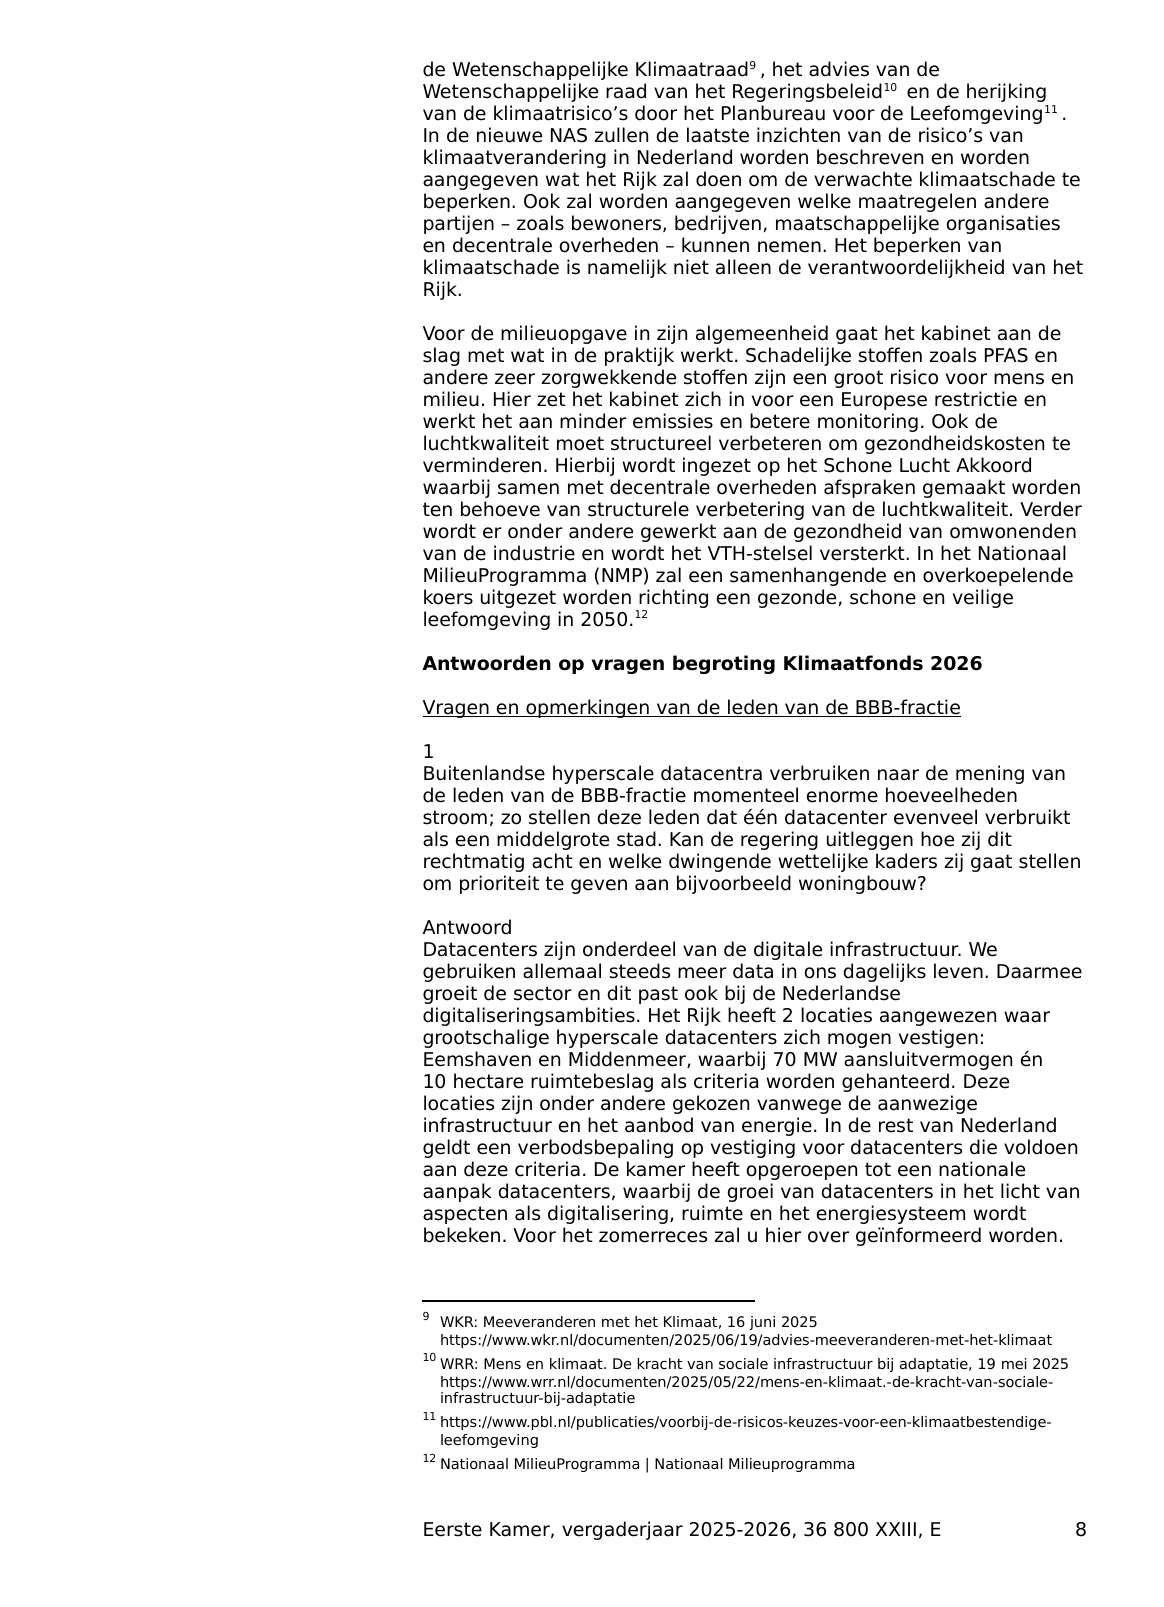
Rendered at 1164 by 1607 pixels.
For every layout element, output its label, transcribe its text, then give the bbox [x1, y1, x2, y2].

text WRR: Mens en klimaat. De kracht van sociale infrastructuur bij adaptatie, 19 mei 2025 https://www.wrr.nl/documenten/2025/05/22/mens-en-klimaat.-de-kracht-van-sociale-infrastructuur-bij-adaptatie [422, 1352, 1087, 1407]
text Buitenlandse hyperscale datacentra verbruiken naar de mening van de leden van de BBB-fractie momenteel enorme hoeveelheden stroom; zo stellen deze leden dat één datacenter evenveel verbruikt als een middelgrote stad. Kan de regering uitleggen hoe zij dit rechtmatig acht en welke dwingende wettelijke kaders zij gaat stellen om prioriteit te geven aan bijvoorbeeld woningbouw? [422, 763, 1087, 895]
text Nationaal MilieuProgramma | Nationaal Milieuprogramma [422, 1452, 1087, 1474]
text de Wetenschappelijke Klimaatraad, het advies van de Wetenschappelijke raad van het Regeringsbeleid en de herijking van de klimaatrisico’s door het Planbureau voor de Leefomgeving. In de nieuwe NAS zullen de laatste inzichten van de risico’s van klimaatverandering in Nederland worden beschreven en worden aangegeven wat het Rijk zal doen om de verwachte klimaatschade te beperken. Ook zal worden aangegeven welke maatregelen andere partijen – zoals bewoners, bedrijven, maatschappelijke organisaties en decentrale overheden – kunnen nemen. Het beperken van klimaatschade is namelijk niet alleen de verantwoordelijkheid van het Rijk. [422, 59, 1087, 301]
text https://www.pbl.nl/publicaties/voorbij-de-risicos-keuzes-voor-een-klimaatbestendige-leefomgeving [422, 1410, 1087, 1449]
subtitle Vragen en opmerkingen van de leden van de BBB-fractie [422, 697, 1087, 719]
text Voor de milieuopgave in zijn algemeenheid gaat het kabinet aan de slag met wat in de praktijk werkt. Schadelijke stoffen zoals PFAS en andere zeer zorgwekkende stoffen zijn een groot risico voor mens en milieu. Hier zet het kabinet zich in voor een Europese restrictie en werkt het aan minder emissies en betere monitoring. Ook de luchtkwaliteit moet structureel verbeteren om gezondheidskosten te verminderen. Hierbij wordt ingezet op het Schone Lucht Akkoord waarbij samen met decentrale overheden afspraken gemaakt worden ten behoeve van structurele verbetering van de luchtkwaliteit. Verder wordt er onder andere gewerkt aan de gezondheid van omwonenden van de industrie en wordt het VTH-stelsel versterkt. In het Nationaal MilieuProgramma (NMP) zal een samenhangende en overkoepelende koers uitgezet worden richting een gezonde, schone en veilige leefomgeving in 2050. [422, 323, 1087, 631]
text WKR: Meeveranderen met het Klimaat, 16 juni 2025 https://www.wkr.nl/documenten/2025/06/19/advies-meeveranderen-met-het-klimaat [422, 1310, 1087, 1349]
subtitle Antwoorden op vragen begroting Klimaatfonds 2026 [422, 653, 1087, 675]
text 1 [422, 741, 1087, 763]
text Datacenters zijn onderdeel van de digitale infrastructuur. We gebruiken allemaal steeds meer data in ons dagelijks leven. Daarmee groeit de sector en dit past ook bij de Nederlandse digitaliseringsambities. Het Rijk heeft 2 locaties aangewezen waar grootschalige hyperscale datacenters zich mogen vestigen: Eemshaven en Middenmeer, waarbij 70 MW aansluitvermogen én 10 hectare ruimtebeslag als criteria worden gehanteerd. Deze locaties zijn onder andere gekozen vanwege de aanwezige infrastructuur en het aanbod van energie. In de rest van Nederland geldt een verbodsbepaling op vestiging voor datacenters die voldoen aan deze criteria. De kamer heeft opgeroepen tot een nationale aanpak datacenters, waarbij de groei van datacenters in het licht van aspecten als digitalisering, ruimte en het energiesysteem wordt bekeken. Voor het zomerreces zal u hier over geïnformeerd worden. [422, 939, 1087, 1247]
text Antwoord [422, 917, 1087, 939]
